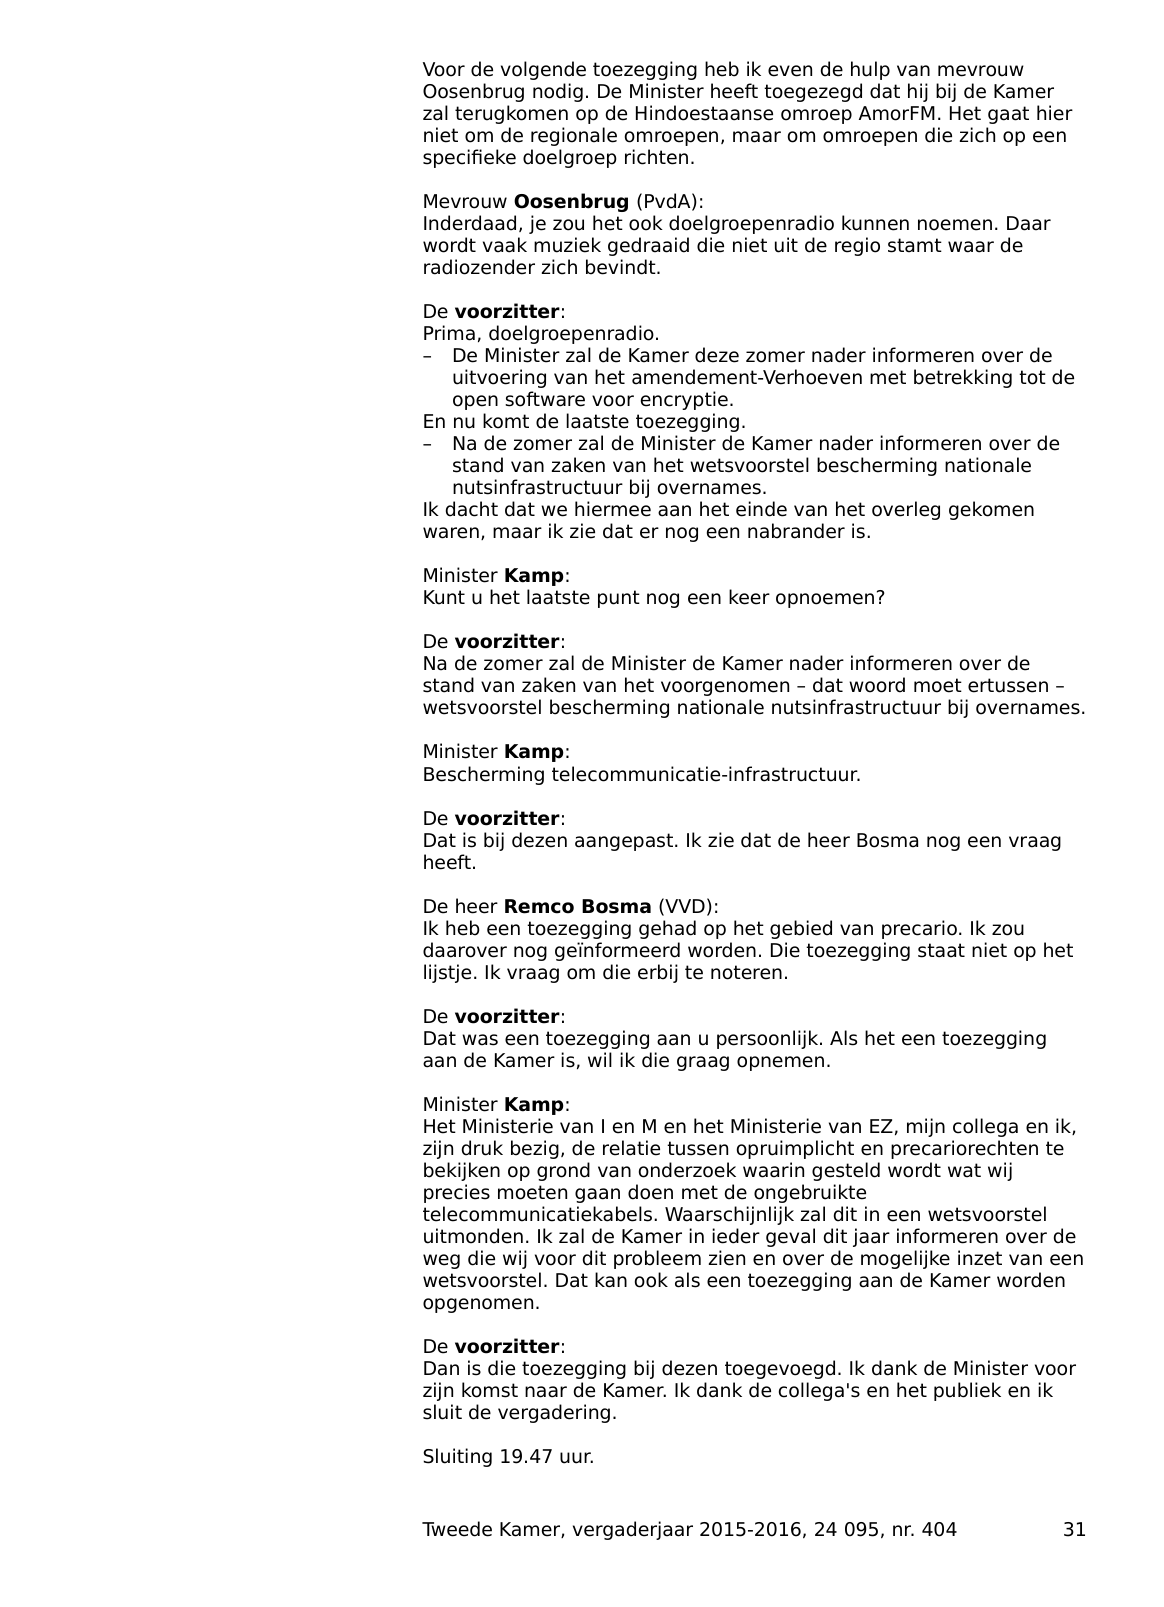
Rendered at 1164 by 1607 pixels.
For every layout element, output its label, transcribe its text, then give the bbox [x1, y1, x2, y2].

text Sluiting 19.47 uur. [422, 1446, 1087, 1468]
text Minister Kamp: [422, 565, 1087, 587]
text De voorzitter: [422, 301, 1087, 323]
text De heer Remco Bosma (VVD): [422, 896, 1087, 918]
text De voorzitter: [422, 631, 1087, 653]
text – Na de zomer zal de Minister de Kamer nader informeren over de stand van zaken van het wetsvoorstel bescherming nationale nutsinfrastructuur bij overnames. [422, 433, 1087, 499]
text En nu komt de laatste toezegging. [422, 411, 1087, 433]
text De voorzitter: [422, 808, 1087, 829]
text De voorzitter: [422, 1006, 1087, 1028]
text Ik heb een toezegging gehad op het gebied van precario. Ik zou daarover nog geïnformeerd worden. Die toezegging staat niet op het lijstje. Ik vraag om die erbij te noteren. [422, 918, 1087, 984]
text Bescherming telecommunicatie-infrastructuur. [422, 763, 1087, 785]
text Dan is die toezegging bij dezen toegevoegd. Ik dank de Minister voor zijn komst naar de Kamer. Ik dank de collega's en het publiek en ik sluit de vergadering. [422, 1358, 1087, 1424]
text Inderdaad, je zou het ook doelgroepenradio kunnen noemen. Daar wordt vaak muziek gedraaid die niet uit de regio stamt waar de radiozender zich bevindt. [422, 213, 1087, 279]
text Ik dacht dat we hiermee aan het einde van het overleg gekomen waren, maar ik zie dat er nog een nabrander is. [422, 499, 1087, 543]
text – De Minister zal de Kamer deze zomer nader informeren over de uitvoering van het amendement-Verhoeven met betrekking tot de open software voor encryptie. [422, 345, 1087, 411]
text Minister Kamp: [422, 741, 1087, 763]
text Dat was een toezegging aan u persoonlijk. Als het een toezegging aan de Kamer is, wil ik die graag opnemen. [422, 1028, 1087, 1072]
text Het Ministerie van I en M en het Ministerie van EZ, mijn collega en ik, zijn druk bezig, de relatie tussen opruimplicht en precariorechten te bekijken op grond van onderzoek waarin gesteld wordt wat wij precies moeten gaan doen met de ongebruikte telecommunicatiekabels. Waarschijnlijk zal dit in een wetsvoorstel uitmonden. Ik zal de Kamer in ieder geval dit jaar informeren over de weg die wij voor dit probleem zien en over de mogelijke inzet van een wetsvoorstel. Dat kan ook als een toezegging aan de Kamer worden opgenomen. [422, 1116, 1087, 1314]
text Kunt u het laatste punt nog een keer opnoemen? [422, 587, 1087, 609]
text Na de zomer zal de Minister de Kamer nader informeren over de stand van zaken van het voorgenomen – dat woord moet ertussen – wetsvoorstel bescherming nationale nutsinfrastructuur bij overnames. [422, 653, 1087, 719]
text Prima, doelgroepenradio. [422, 323, 1087, 345]
text De voorzitter: [422, 1336, 1087, 1358]
text Minister Kamp: [422, 1094, 1087, 1116]
text Mevrouw Oosenbrug (PvdA): [422, 191, 1087, 213]
text Voor de volgende toezegging heb ik even de hulp van mevrouw Oosenbrug nodig. De Minister heeft toegezegd dat hij bij de Kamer zal terugkomen op de Hindoestaanse omroep AmorFM. Het gaat hier niet om de regionale omroepen, maar om omroepen die zich op een specifieke doelgroep richten. [422, 59, 1087, 169]
text Dat is bij dezen aangepast. Ik zie dat de heer Bosma nog een vraag heeft. [422, 829, 1087, 873]
